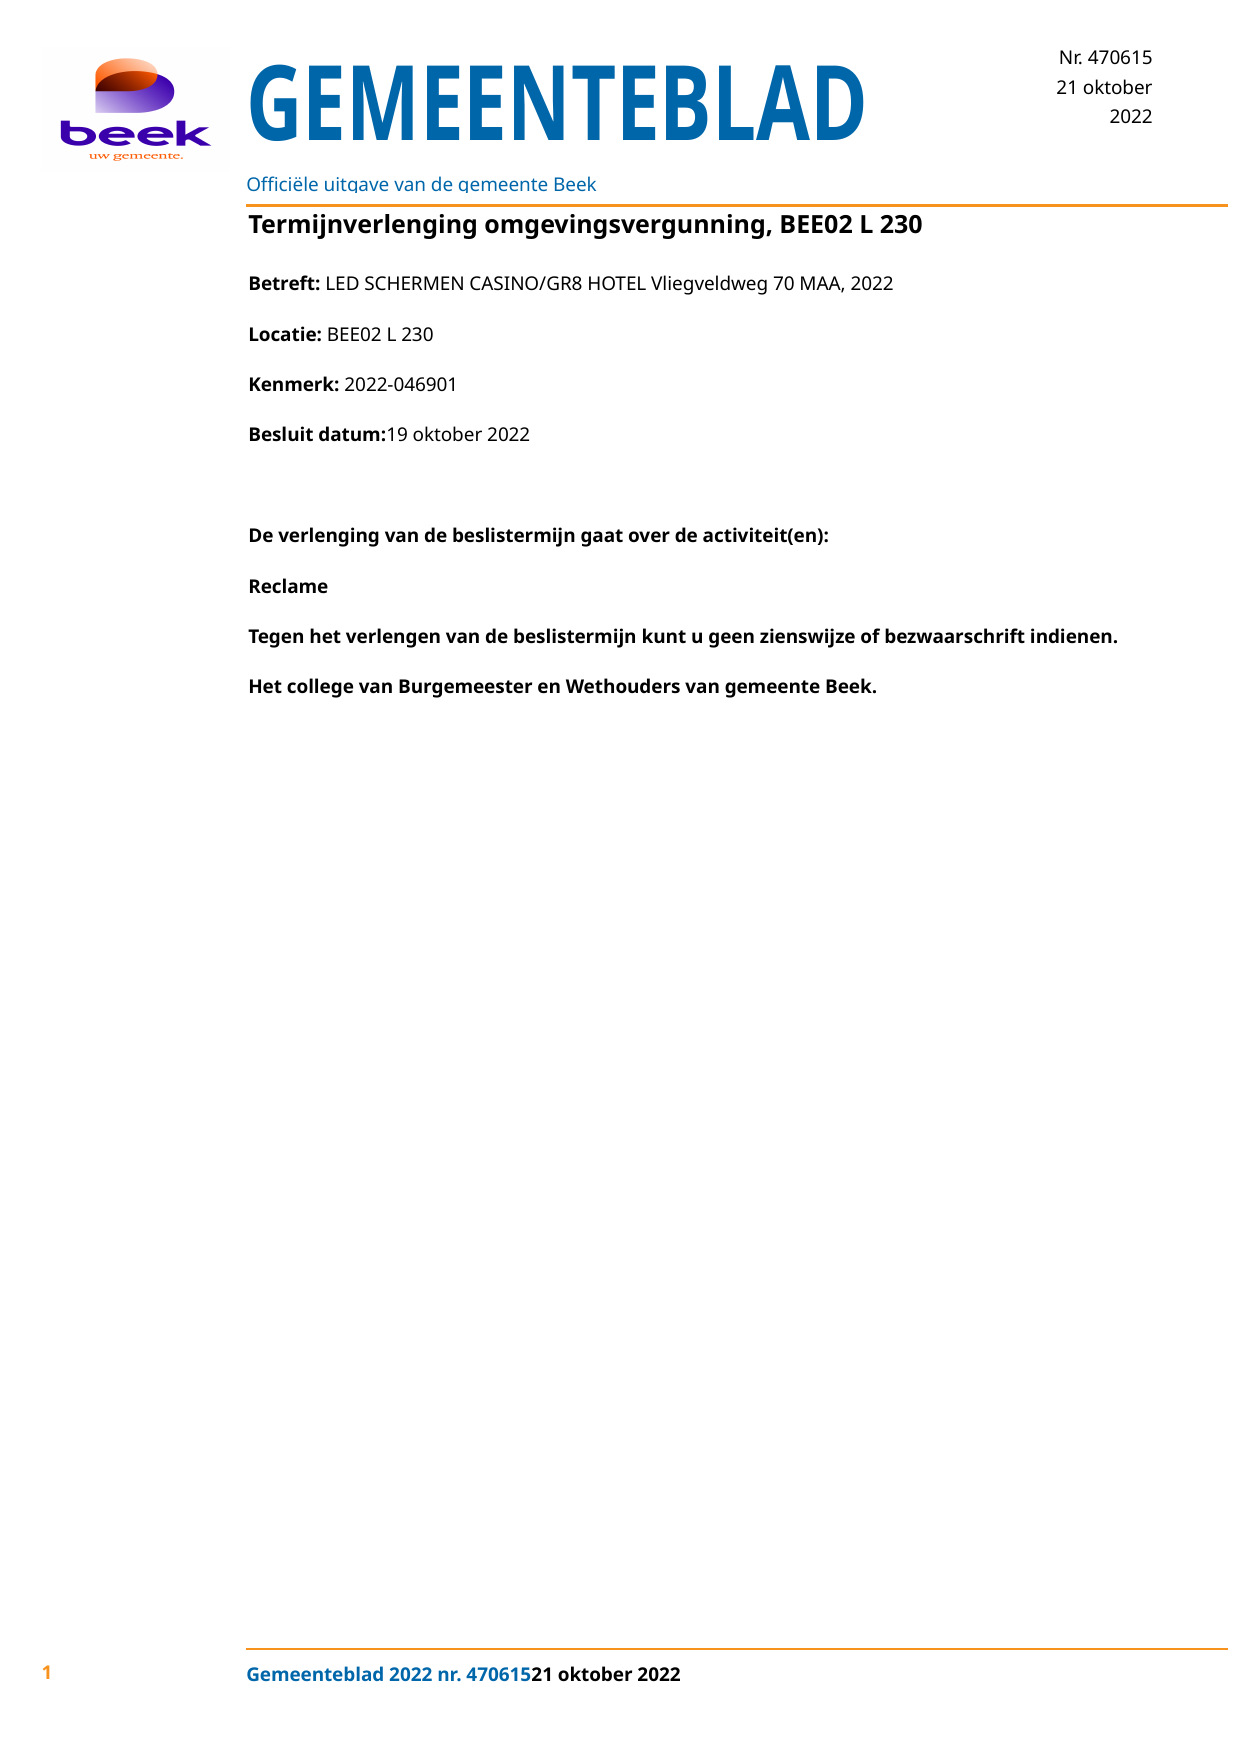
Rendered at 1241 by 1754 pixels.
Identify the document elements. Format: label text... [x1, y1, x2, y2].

text Locatie: BEE02 L 230 [248, 321, 1152, 346]
text Reclame [248, 573, 1152, 598]
text Het college van Burgemeester en Wethouders van gemeente Beek. [248, 674, 1152, 699]
text Termijnverlenging omgevingsvergunning, BEE02 L 230 [248, 207, 1152, 241]
text Kenmerk: 2022-046901 [248, 371, 1152, 397]
text Betreft: LED SCHERMEN CASINO/GR8 HOTEL Vliegveldweg 70 MAA, 2022 [248, 270, 1152, 296]
picture [41, 47, 231, 172]
text Besluit datum:19 oktober 2022 [248, 422, 1152, 447]
text Tegen het verlengen van de beslistermijn kunt u geen zienswijze of bezwaarschrift indienen. [248, 623, 1152, 649]
text De verlenging van de beslistermijn gaat over de activiteit(en): [248, 522, 1152, 548]
